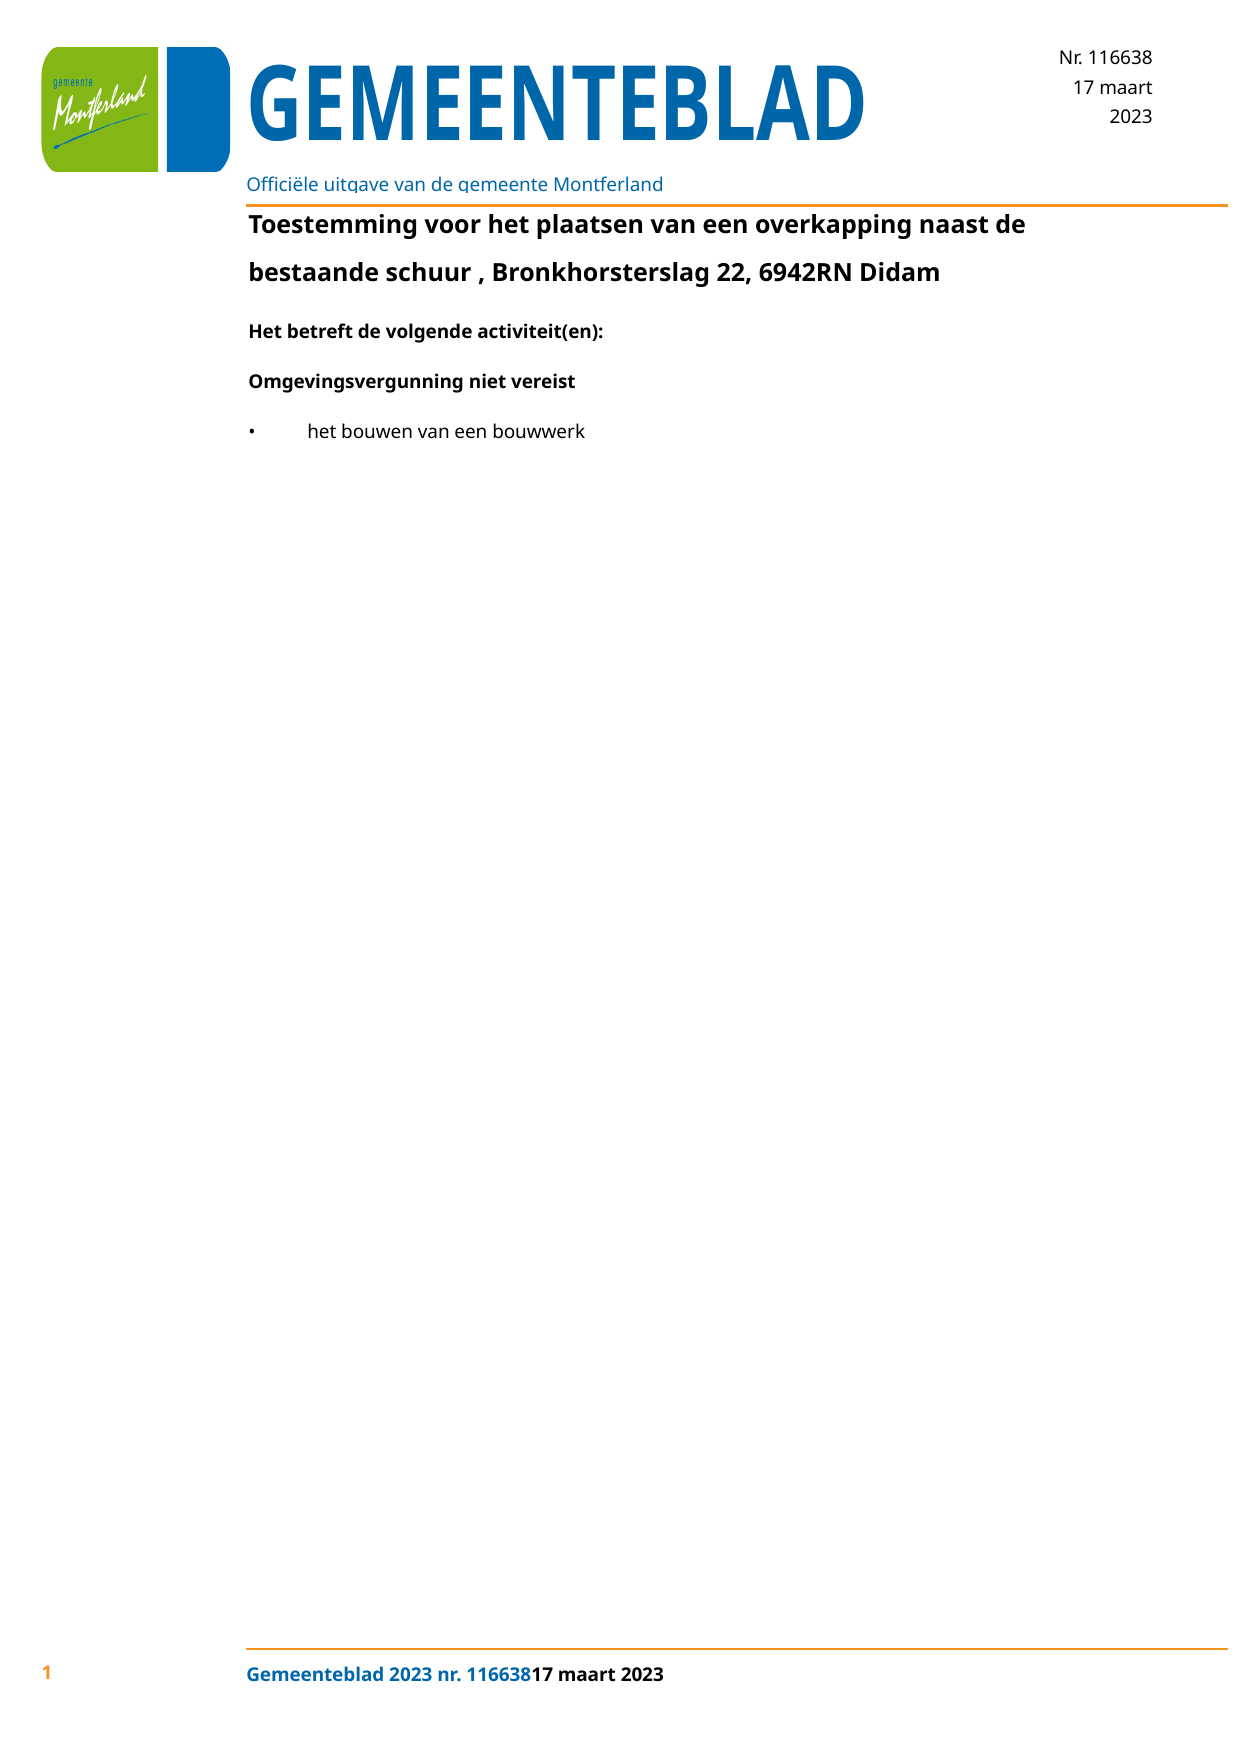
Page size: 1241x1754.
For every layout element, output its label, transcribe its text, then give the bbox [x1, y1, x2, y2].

text Toestemming voor het plaatsen van een overkapping naast de bestaande schuur , Bronkhorsterslag 22, 6942RN Didam [248, 207, 1152, 288]
text Omgevingsvergunning niet vereist [248, 368, 1152, 394]
text Het betreft de volgende activiteit(en): [248, 318, 1152, 344]
picture [41, 47, 231, 172]
list het bouwen van een bouwwerk [248, 419, 1152, 444]
